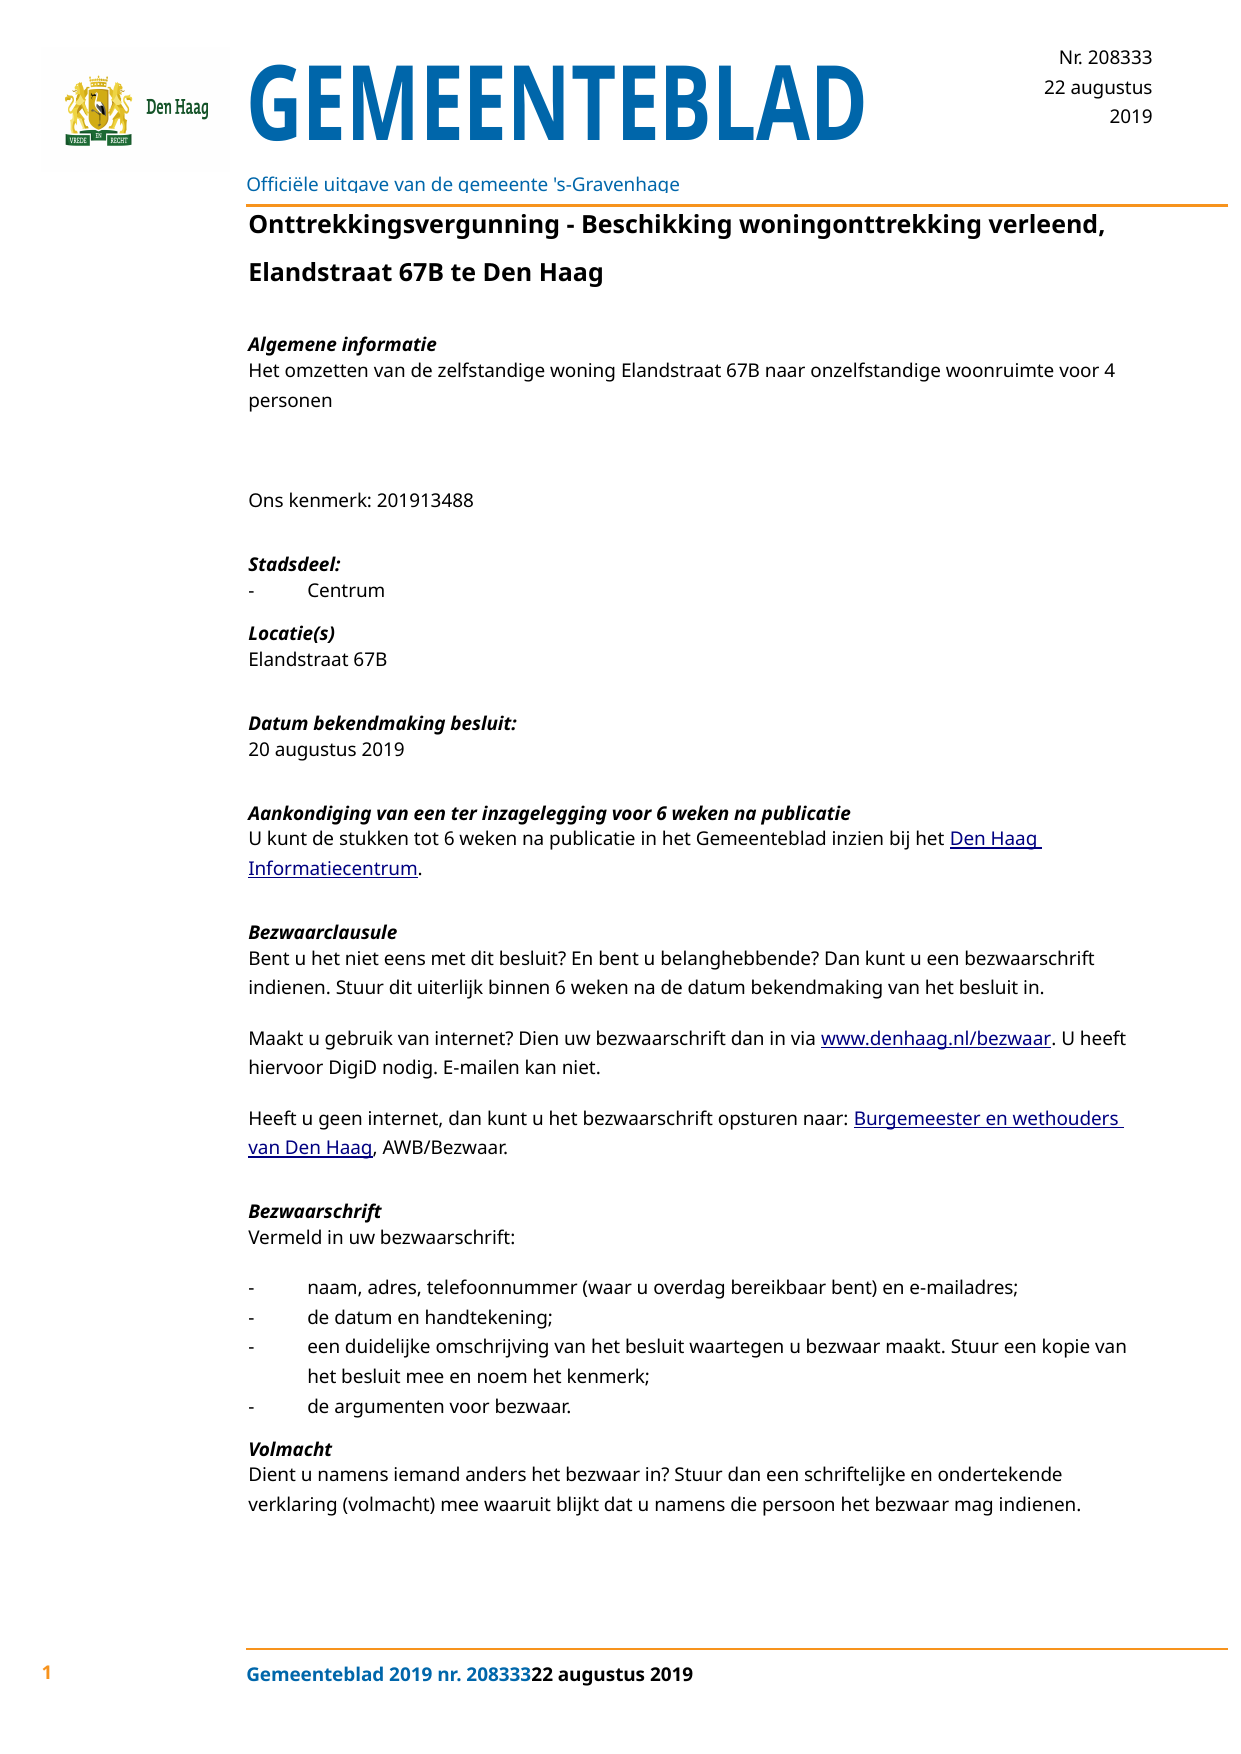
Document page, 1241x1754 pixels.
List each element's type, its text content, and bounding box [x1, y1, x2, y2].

text Bezwaarclausule [248, 919, 1152, 945]
text Heeft u geen internet, dan kunt u het bezwaarschrift opsturen naar: Burgemeester en wethouders van Den Haag, AWB/Bezwaar. [248, 1105, 1152, 1160]
text Aankondiging van een ter inzagelegging voor 6 weken na publicatie [248, 800, 1152, 826]
list de argumenten voor bezwaar. [248, 1393, 1152, 1418]
text 20 augustus 2019 [248, 736, 1152, 762]
list de datum en handtekening; [248, 1304, 1152, 1330]
text Maakt u gebruik van internet? Dien uw bezwaarschrift dan in via www.denhaag.nl/bezwaar. U heeft hiervoor DigiD nodig. E-mailen kan niet. [248, 1025, 1152, 1080]
text Bezwaarschrift [248, 1198, 1152, 1224]
text Onttrekkingsvergunning - Beschikking woningonttrekking verleend, Elandstraat 67B te Den Haag [248, 207, 1152, 288]
text Volmacht [248, 1436, 1152, 1462]
text Bent u het niet eens met dit besluit? En bent u belanghebbende? Dan kunt u een bezwaarschrift indienen. Stuur dit uiterlijk binnen 6 weken na de datum bekendmaking van het besluit in. [248, 945, 1152, 1000]
text Datum bekendmaking besluit: [248, 710, 1152, 736]
text Vermeld in uw bezwaarschrift: [248, 1224, 1152, 1250]
text Het omzetten van de zelfstandige woning Elandstraat 67B naar onzelfstandige woonruimte voor 4 personen [248, 357, 1152, 412]
list Centrum [248, 577, 1152, 603]
picture [41, 47, 231, 172]
text Elandstraat 67B [248, 646, 1152, 672]
text Ons kenmerk: 201913488 [248, 488, 1152, 513]
text Locatie(s) [248, 620, 1152, 646]
list naam, adres, telefoonnummer (waar u overdag bereikbaar bent) en e-mailadres; [248, 1274, 1152, 1300]
text U kunt de stukken tot 6 weken na publicatie in het Gemeenteblad inzien bij het Den Haag Informatiecentrum. [248, 826, 1152, 881]
text Dient u namens iemand anders het bezwaar in? Stuur dan een schriftelijke en ondertekende verklaring (volmacht) mee waaruit blijkt dat u namens die persoon het bezwaar mag indienen. [248, 1462, 1152, 1517]
list een duidelijke omschrijving van het besluit waartegen u bezwaar maakt. Stuur een kopie van het besluit mee en noem het kenmerk; [248, 1334, 1152, 1389]
text Algemene informatie [248, 331, 1152, 357]
text Stadsdeel: [248, 552, 1152, 577]
